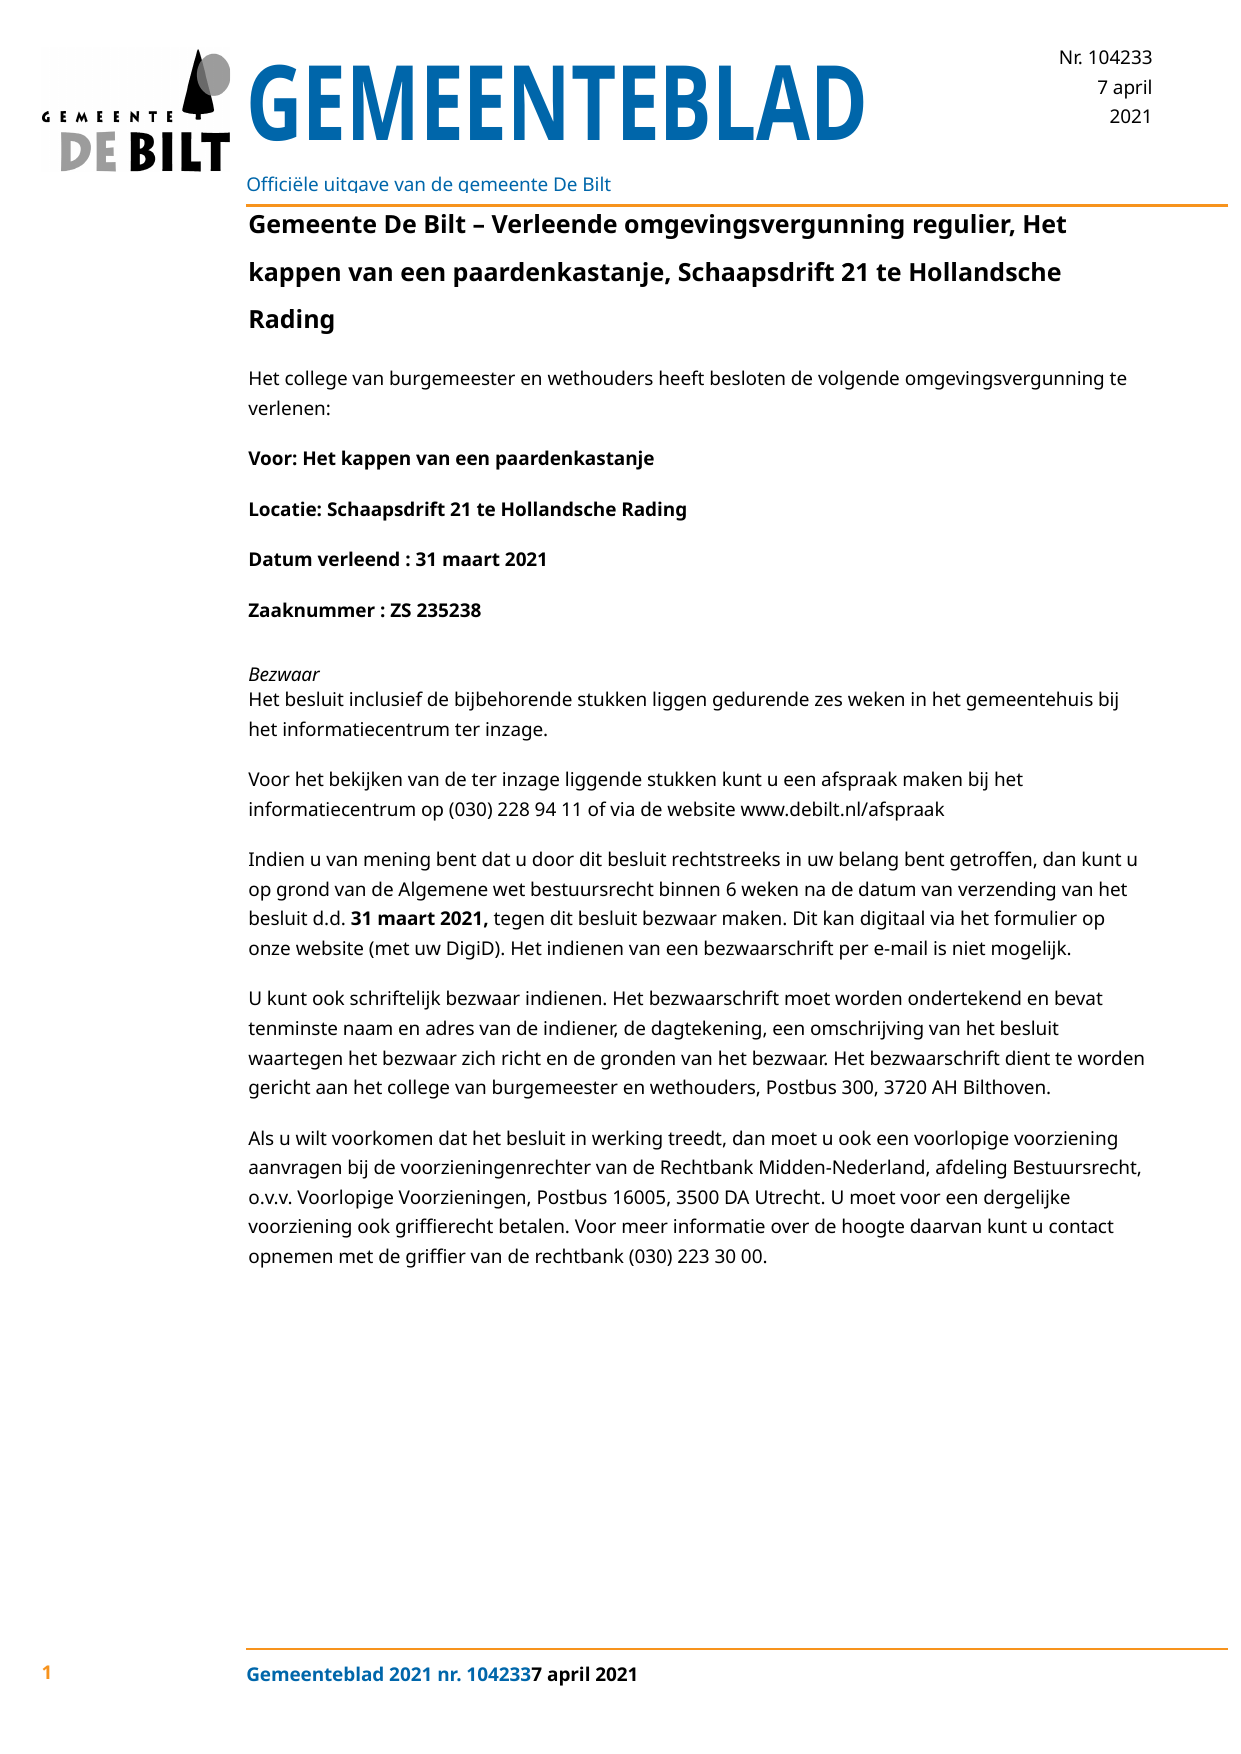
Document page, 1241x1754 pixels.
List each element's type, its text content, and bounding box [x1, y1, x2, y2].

text Het college van burgemeester en wethouders heeft besloten de volgende omgevingsvergunning te verlenen: [248, 366, 1152, 421]
text Als u wilt voorkomen dat het besluit in werking treedt, dan moet u ook een voorlopige voorziening aanvragen bij de voorzieningenrechter van de Rechtbank Midden-Nederland, afdeling Bestuursrecht, o.v.v. Voorlopige Voorzieningen, Postbus 16005, 3500 DA Utrecht. U moet voor een dergelijke voorziening ook griffierecht betalen. Voor meer informatie over de hoogte daarvan kunt u contact opnemen met de griffier van de rechtbank (030) 223 30 00. [248, 1125, 1152, 1269]
picture [41, 47, 231, 172]
text U kunt ook schriftelijk bezwaar indienen. Het bezwaarschrift moet worden ondertekend en bevat tenminste naam en adres van de indiener, de dagtekening, een omschrijving van het besluit waartegen het bezwaar zich richt en de gronden van het bezwaar. Het bezwaarschrift dient te worden gericht aan het college van burgemeester en wethouders, Postbus 300, 3720 AH Bilthoven. [248, 986, 1152, 1100]
text Het besluit inclusief de bijbehorende stukken liggen gedurende zes weken in het gemeentehuis bij het informatiecentrum ter inzage. [248, 686, 1152, 742]
text Indien u van mening bent dat u door dit besluit rechtstreeks in uw belang bent getroffen, dan kunt u op grond van de Algemene wet bestuursrecht binnen 6 weken na de datum van verzending van het besluit d.d. 31 maart 2021, tegen dit besluit bezwaar maken. Dit kan digitaal via het formulier op onze website (met uw DigiD). Het indienen van een bezwaarschrift per e-mail is niet mogelijk. [248, 846, 1152, 961]
text Voor: Het kappen van een paardenkastanje [248, 446, 1152, 471]
text Zaaknummer : ZS 235238 [248, 597, 1152, 622]
text Bezwaar [248, 661, 1152, 686]
text Gemeente De Bilt – Verleende omgevingsvergunning regulier, Het kappen van een paardenkastanje, Schaapsdrift 21 te Hollandsche Rading [248, 207, 1152, 336]
text Voor het bekijken van de ter inzage liggende stukken kunt u een afspraak maken bij het informatiecentrum op (030) 228 94 11 of via de website www.debilt.nl/afspraak [248, 766, 1152, 822]
text Locatie: Schaapsdrift 21 te Hollandsche Rading [248, 496, 1152, 522]
text Datum verleend : 31 maart 2021 [248, 546, 1152, 572]
